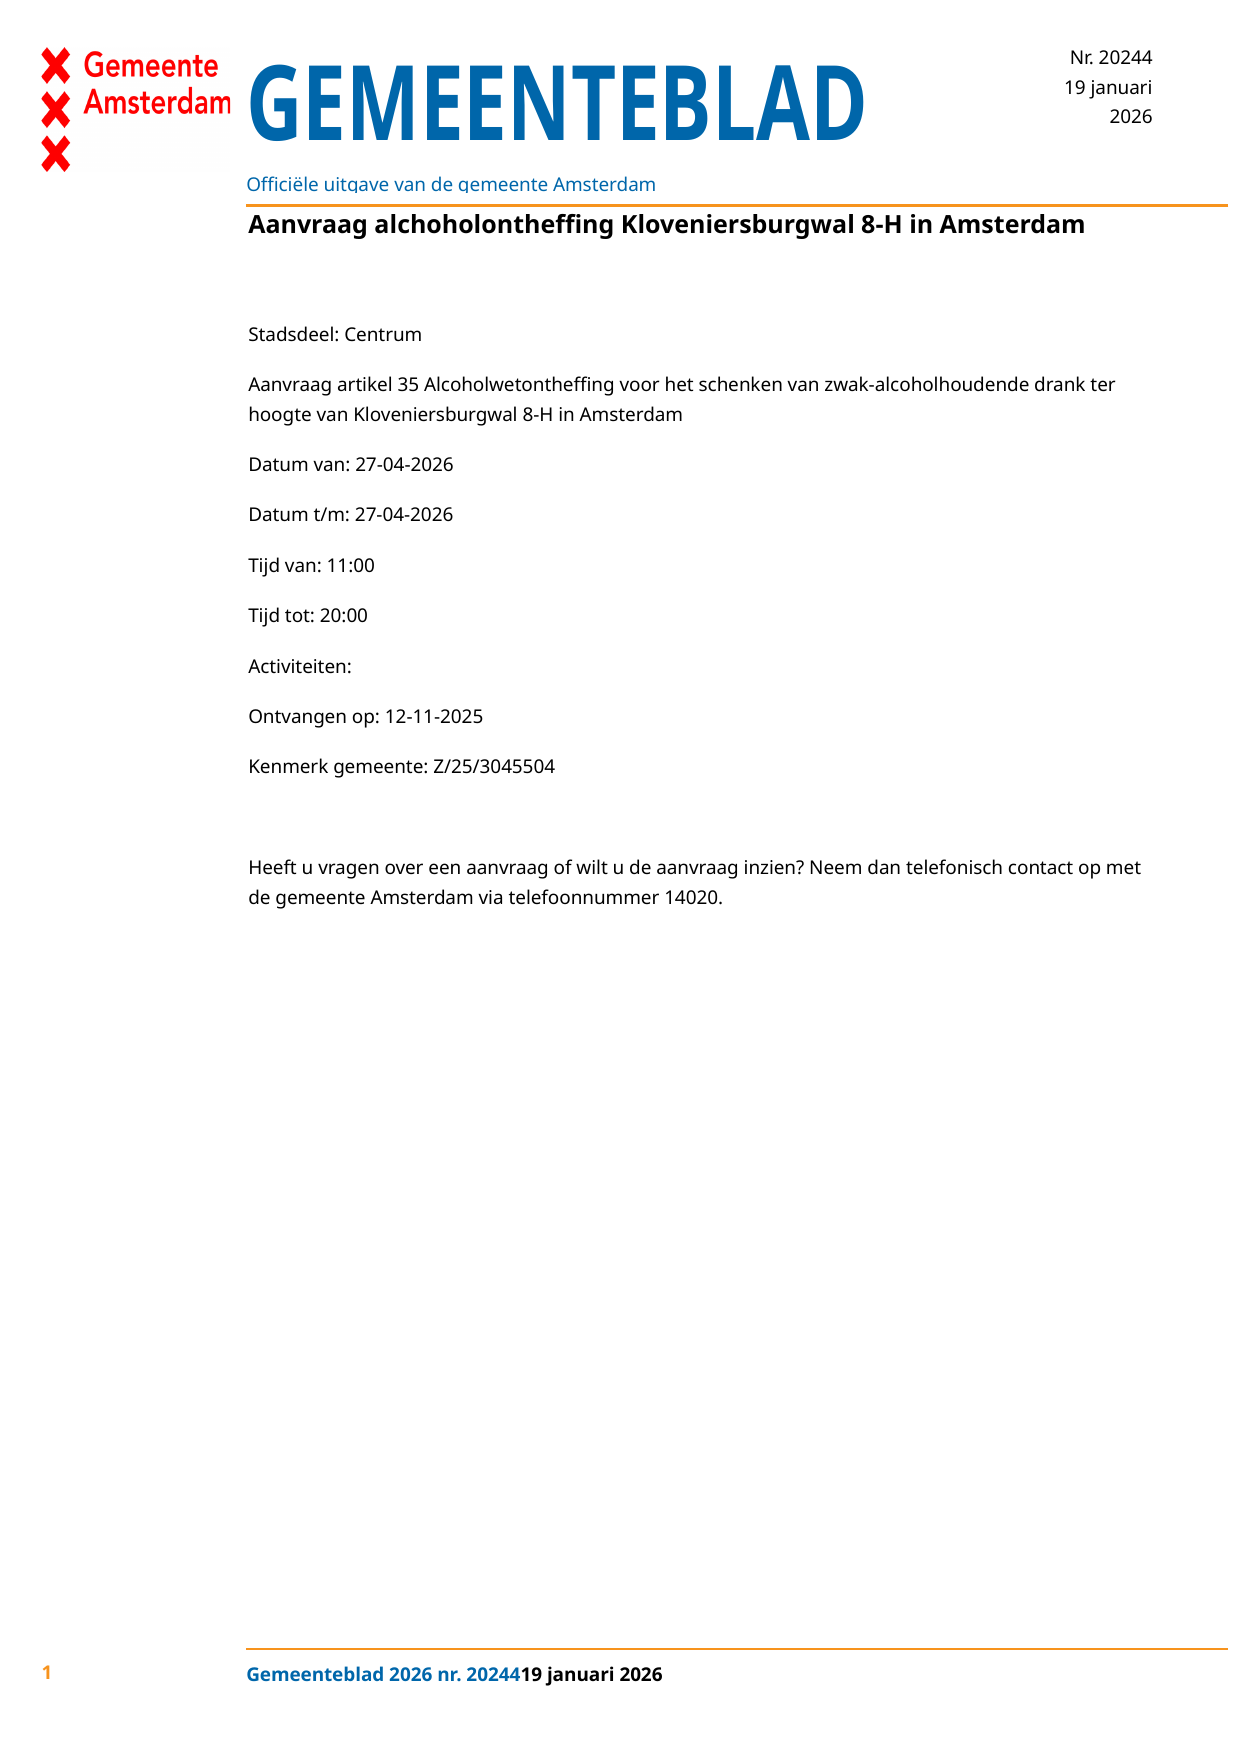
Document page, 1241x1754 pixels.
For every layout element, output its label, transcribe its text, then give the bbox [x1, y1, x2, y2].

text Ontvangen op: 12-11-2025 [248, 703, 1152, 729]
text Kenmerk gemeente: Z/25/3045504 [248, 754, 1152, 779]
text Datum van: 27-04-2026 [248, 451, 1152, 477]
text Tijd tot: 20:00 [248, 602, 1152, 628]
text Heeft u vragen over een aanvraag of wilt u de aanvraag inzien? Neem dan telefonisch contact op met de gemeente Amsterdam via telefoonnummer 14020. [248, 854, 1152, 910]
text Tijd van: 11:00 [248, 552, 1152, 578]
text Activiteiten: [248, 653, 1152, 678]
text Stadsdeel: Centrum [248, 321, 1152, 346]
text Aanvraag artikel 35 Alcoholwetontheffing voor het schenken van zwak-alcoholhoudende drank ter hoogte van Kloveniersburgwal 8-H in Amsterdam [248, 371, 1152, 426]
text Aanvraag alchoholontheffing Kloveniersburgwal 8-H in Amsterdam [248, 207, 1152, 241]
text Datum t/m: 27-04-2026 [248, 502, 1152, 527]
picture [41, 47, 231, 172]
